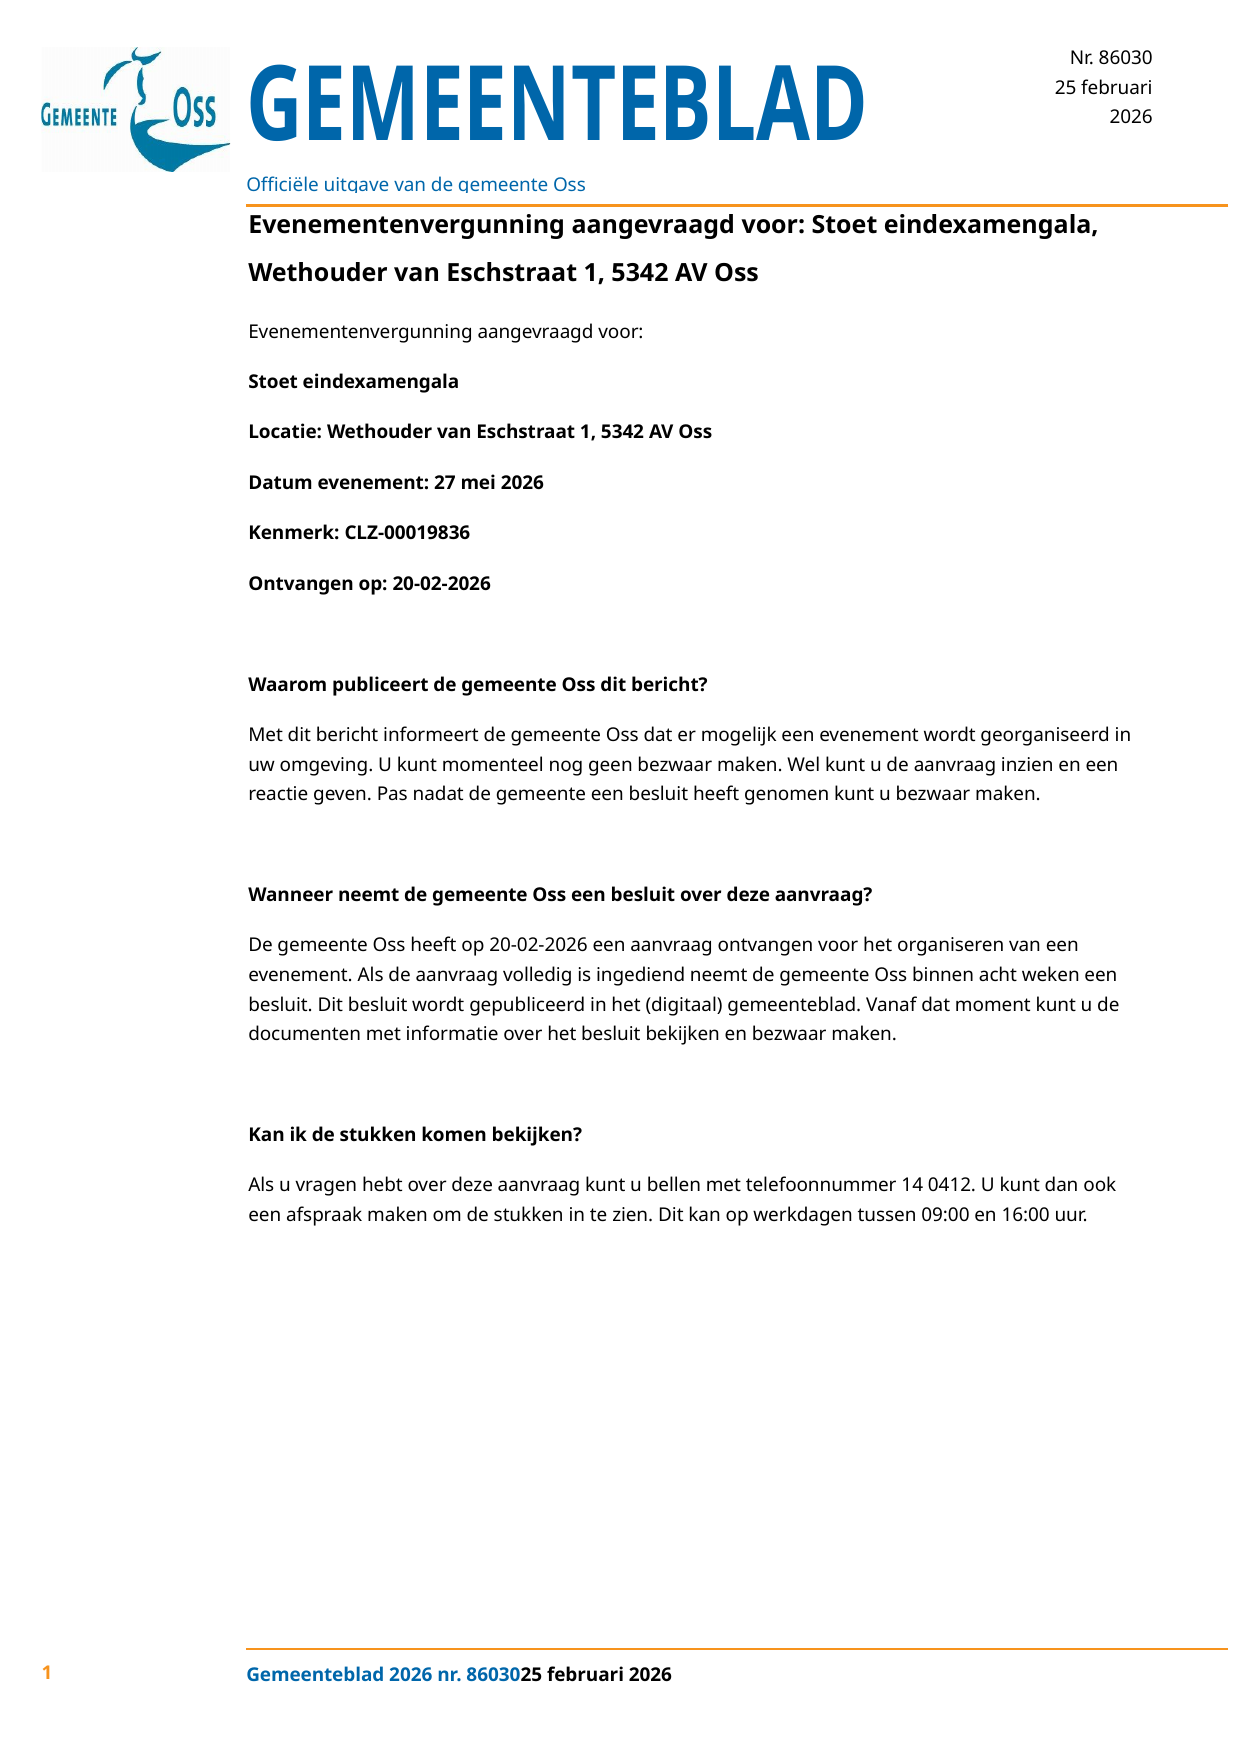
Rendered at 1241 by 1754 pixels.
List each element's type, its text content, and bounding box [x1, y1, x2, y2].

text Kan ik de stukken komen bekijken? [248, 1121, 1152, 1147]
text Kenmerk: CLZ-00019836 [248, 519, 1152, 545]
text Locatie: Wethouder van Eschstraat 1, 5342 AV Oss [248, 419, 1152, 444]
text Ontvangen op: 20-02-2026 [248, 570, 1152, 596]
picture [41, 47, 231, 172]
text Waarom publiceert de gemeente Oss dit bericht? [248, 671, 1152, 697]
text De gemeente Oss heeft op 20-02-2026 een aanvraag ontvangen voor het organiseren van een evenement. Als de aanvraag volledig is ingediend neemt de gemeente Oss binnen acht weken een besluit. Dit besluit wordt gepubliceerd in het (digitaal) gemeenteblad. Vanaf dat moment kunt u de documenten met informatie over het besluit bekijken en bezwaar maken. [248, 932, 1152, 1046]
text Stoet eindexamengala [248, 368, 1152, 394]
text Datum evenement: 27 mei 2026 [248, 469, 1152, 495]
text Als u vragen hebt over deze aanvraag kunt u bellen met telefoonnummer 14 0412. U kunt dan ook een afspraak maken om de stukken in te zien. Dit kan op werkdagen tussen 09:00 en 16:00 uur. [248, 1172, 1152, 1227]
text Evenementenvergunning aangevraagd voor: [248, 318, 1152, 344]
text Wanneer neemt de gemeente Oss een besluit over deze aanvraag? [248, 881, 1152, 907]
text Met dit bericht informeert de gemeente Oss dat er mogelijk een evenement wordt georganiseerd in uw omgeving. U kunt momenteel nog geen bezwaar maken. Wel kunt u de aanvraag inzien en een reactie geven. Pas nadat de gemeente een besluit heeft genomen kunt u bezwaar maken. [248, 721, 1152, 806]
text Evenementenvergunning aangevraagd voor: Stoet eindexamengala, Wethouder van Eschstraat 1, 5342 AV Oss [248, 207, 1152, 288]
